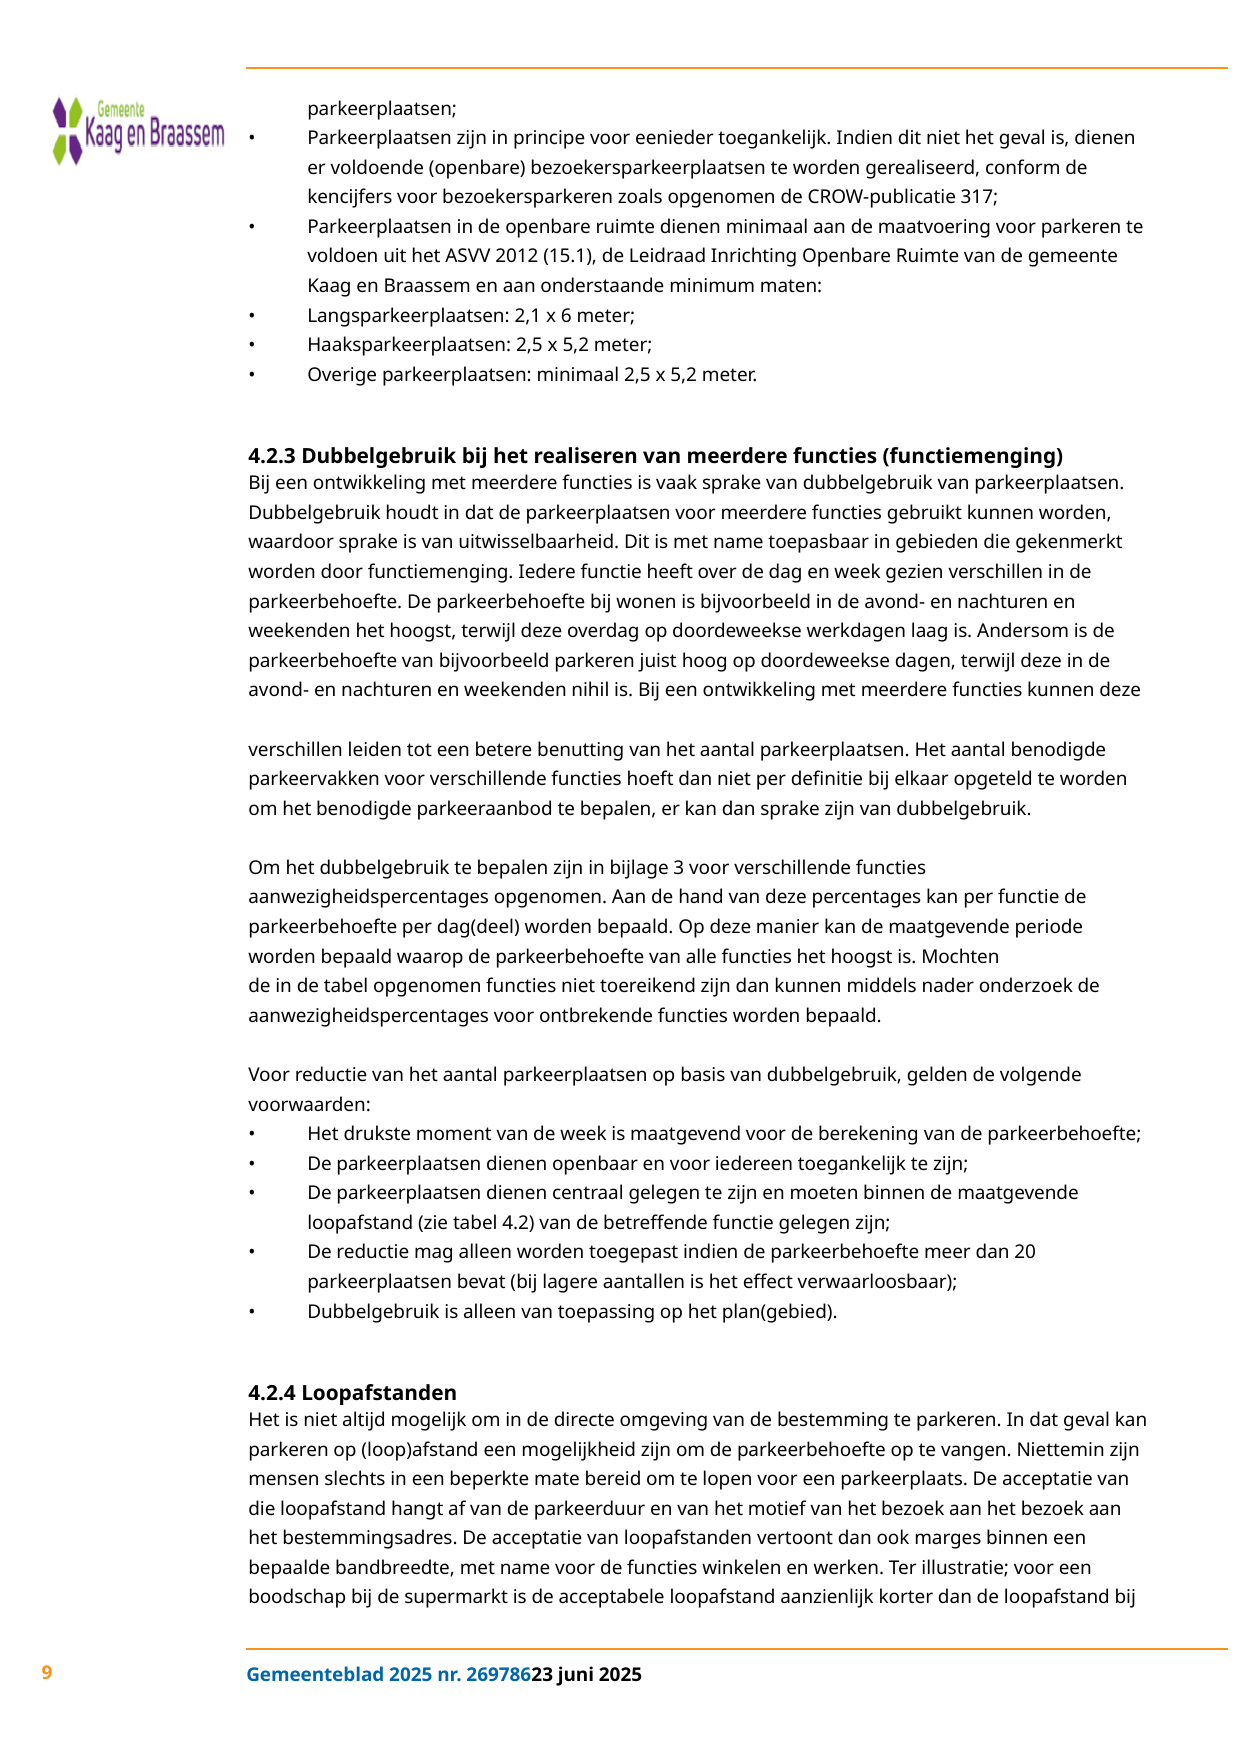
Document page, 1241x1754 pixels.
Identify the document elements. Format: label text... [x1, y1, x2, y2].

list Langsparkeerplaatsen: 2,1 x 6 meter; [248, 302, 1152, 328]
list De parkeerplaatsen dienen centraal gelegen te zijn en moeten binnen de maatgevende loopafstand (zie tabel 4.2) van de betreffende functie gelegen zijn; [248, 1179, 1152, 1235]
text 4.2.4 Loopafstanden [248, 1378, 1152, 1406]
picture [41, 47, 231, 172]
text Voor reductie van het aantal parkeerplaatsen op basis van dubbelgebruik, gelden de volgende [248, 1061, 1152, 1087]
text Het is niet altijd mogelijk om in de directe omgeving van de bestemming te parkeren. In dat geval kan parkeren op (loop)afstand een mogelijkheid zijn om de parkeerbehoefte op te vangen. Niettemin zijn mensen slechts in een beperkte mate bereid om te lopen voor een parkeerplaats. De acceptatie van die loopafstand hangt af van de parkeerduur en van het motief van het bezoek aan het bezoek aan het bestemmingsadres. De acceptatie van loopafstanden vertoont dan ook marges binnen een bepaalde bandbreedte, met name voor de functies winkelen en werken. Ter illustratie; voor een boodschap bij de supermarkt is de acceptabele loopafstand aanzienlijk korter dan de loopafstand bij [248, 1406, 1152, 1609]
text Om het dubbelgebruik te bepalen zijn in bijlage 3 voor verschillende functies aanwezigheidspercentages opgenomen. Aan de hand van deze percentages kan per functie de parkeerbehoefte per dag(deel) worden bepaald. Op deze manier kan de maatgevende periode worden bepaald waarop de parkeerbehoefte van alle functies het hoogst is. Mochten [248, 854, 1152, 968]
text voorwaarden: [248, 1091, 1152, 1116]
text 4.2.3 Dubbelgebruik bij het realiseren van meerdere functies (functiemenging) [248, 441, 1152, 469]
list Overige parkeerplaatsen: minimaal 2,5 x 5,2 meter. [248, 361, 1152, 387]
text de in de tabel opgenomen functies niet toereikend zijn dan kunnen middels nader onderzoek de aanwezigheidspercentages voor ontbrekende functies worden bepaald. [248, 972, 1152, 1028]
text verschillen leiden tot een betere benutting van het aantal parkeerplaatsen. Het aantal benodigde parkeervakken voor verschillende functies hoeft dan niet per definitie bij elkaar opgeteld te worden om het benodigde parkeeraanbod te bepalen, er kan dan sprake zijn van dubbelgebruik. [248, 736, 1152, 821]
list Dubbelgebruik is alleen van toepassing op het plan(gebied). [248, 1298, 1152, 1323]
list Haaksparkeerplaatsen: 2,5 x 5,2 meter; [248, 331, 1152, 357]
text Bij een ontwikkeling met meerdere functies is vaak sprake van dubbelgebruik van parkeerplaatsen. Dubbelgebruik houdt in dat de parkeerplaatsen voor meerdere functies gebruikt kunnen worden, waardoor sprake is van uitwisselbaarheid. Dit is met name toepasbaar in gebieden die gekenmerkt worden door functiemenging. Iedere functie heeft over de dag en week gezien verschillen in de parkeerbehoefte. De parkeerbehoefte bij wonen is bijvoorbeeld in de avond- en nachturen en weekenden het hoogst, terwijl deze overdag op doordeweekse werkdagen laag is. Andersom is de parkeerbehoefte van bijvoorbeeld parkeren juist hoog op doordeweekse dagen, terwijl deze in de avond- en nachturen en weekenden nihil is. Bij een ontwikkeling met meerdere functies kunnen deze [248, 469, 1152, 702]
list De parkeerplaatsen dienen openbaar en voor iedereen toegankelijk te zijn; [248, 1150, 1152, 1176]
list De reductie mag alleen worden toegepast indien de parkeerbehoefte meer dan 20 parkeerplaatsen bevat (bij lagere aantallen is het effect verwaarloosbaar); [248, 1239, 1152, 1294]
list Parkeerplaatsen in de openbare ruimte dienen minimaal aan de maatvoering voor parkeren te voldoen uit het ASVV 2012 (15.1), de Leidraad Inrichting Openbare Ruimte van de gemeente Kaag en Braassem en aan onderstaande minimum maten: [248, 213, 1152, 298]
list Parkeerplaatsen zijn in principe voor eenieder toegankelijk. Indien dit niet het geval is, dienen er voldoende (openbare) bezoekersparkeerplaatsen te worden gerealiseerd, conform de kencijfers voor bezoekersparkeren zoals opgenomen de CROW-publicatie 317; [248, 124, 1152, 209]
list Het drukste moment van de week is maatgevend voor de berekening van de parkeerbehoefte; [248, 1120, 1152, 1146]
list parkeerplaatsen; [248, 95, 1152, 121]
